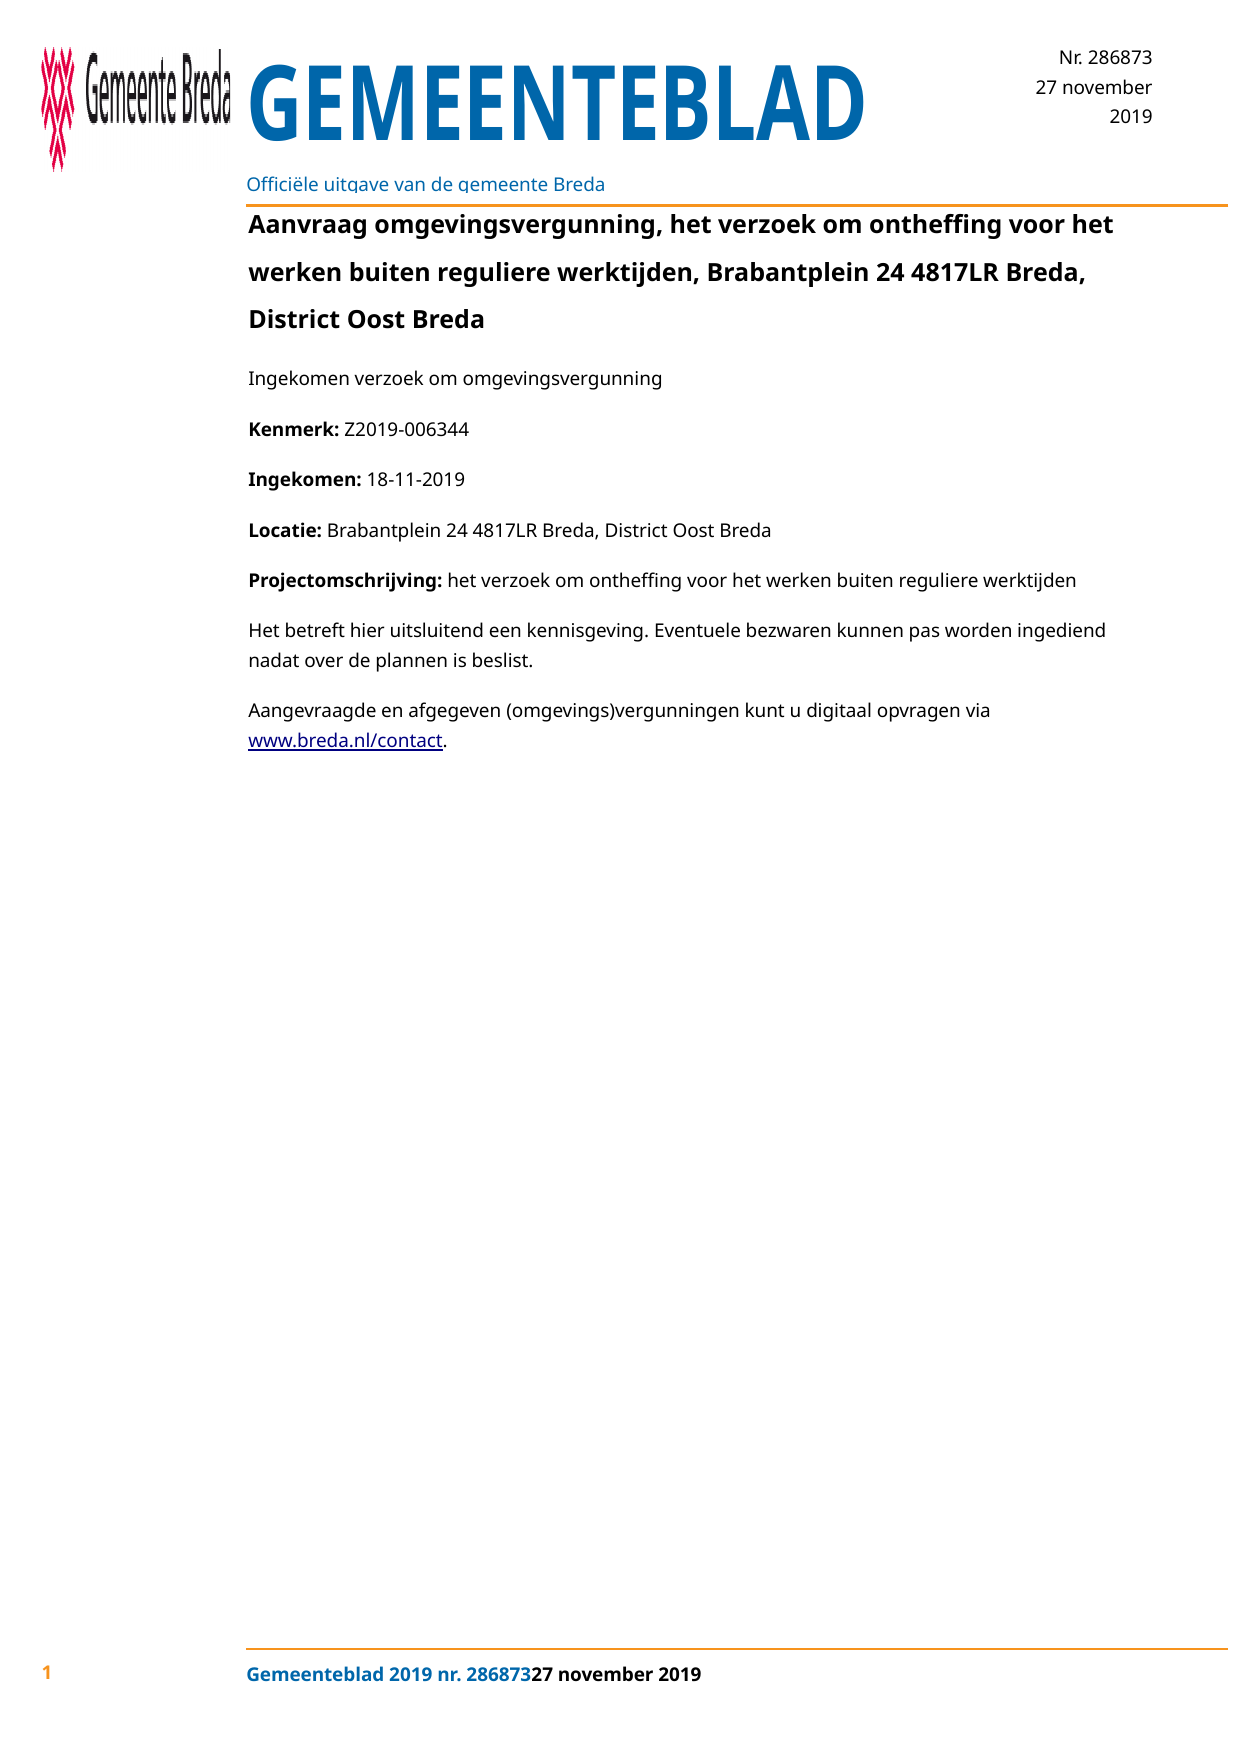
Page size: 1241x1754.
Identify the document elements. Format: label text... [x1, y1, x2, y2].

text Locatie: Brabantplein 24 4817LR Breda, District Oost Breda [248, 517, 1152, 542]
text Ingekomen: 18-11-2019 [248, 466, 1152, 492]
picture [41, 47, 231, 172]
text Kenmerk: Z2019-006344 [248, 416, 1152, 442]
text Het betreft hier uitsluitend een kennisgeving. Eventuele bezwaren kunnen pas worden ingediend nadat over de plannen is beslist. [248, 618, 1152, 673]
text Projectomschrijving: het verzoek om ontheffing voor het werken buiten reguliere werktijden [248, 567, 1152, 593]
text Aangevraagde en afgegeven (omgevings)vergunningen kunt u digitaal opvragen via www.breda.nl/contact. [248, 698, 1152, 753]
text Aanvraag omgevingsvergunning, het verzoek om ontheffing voor het werken buiten reguliere werktijden, Brabantplein 24 4817LR Breda, District Oost Breda [248, 207, 1152, 336]
text Ingekomen verzoek om omgevingsvergunning [248, 366, 1152, 391]
